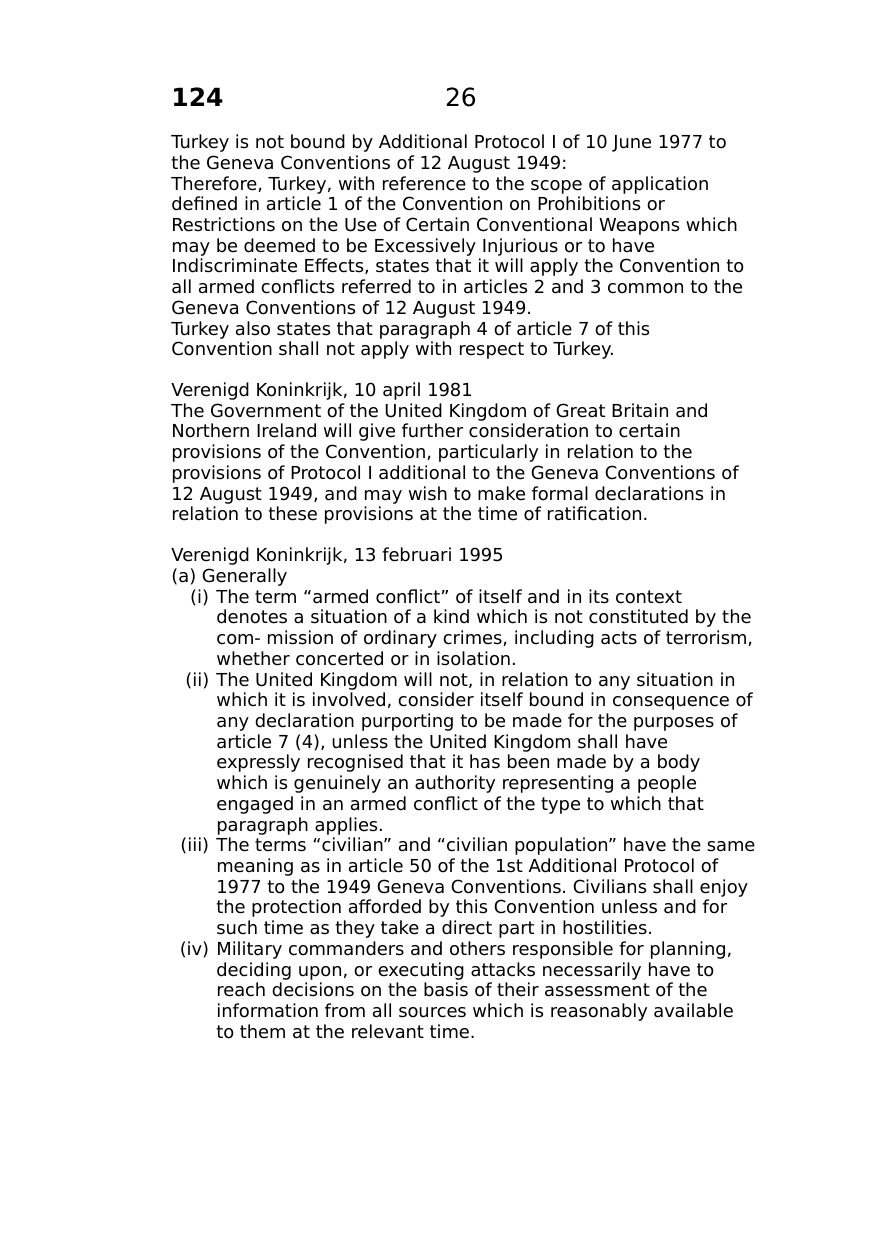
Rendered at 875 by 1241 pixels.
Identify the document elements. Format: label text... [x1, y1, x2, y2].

text Verenigd Koninkrijk, 13 februari 1995 [171, 545, 756, 566]
text The Government of the United Kingdom of Great Britain and Northern Ireland will give further consideration to certain provisions of the Convention, particularly in relation to the provisions of Protocol I additional to the Geneva Conventions of 12 August 1949, and may wish to make formal declarations in relation to these provisions at the time of ratification. [171, 401, 756, 525]
text Turkey also states that paragraph 4 of article 7 of this Convention shall not apply with respect to Turkey. [171, 318, 756, 360]
text (ii) The United Kingdom will not, in relation to any situation in which it is involved, consider itself bound in consequence of any declaration purporting to be made for the purposes of article 7 (4), unless the United Kingdom shall have expressly recognised that it has been made by a body which is genuinely an authority representing a people engaged in an armed conflict of the type to which that paragraph applies. [171, 669, 756, 835]
text Therefore, Turkey, with reference to the scope of application defined in article 1 of the Convention on Prohibitions or Restrictions on the Use of Certain Conventional Weapons which may be deemed to be Excessively Injurious or to have Indiscriminate Effects, states that it will apply the Convention to all armed conflicts referred to in articles 2 and 3 common to the Geneva Conventions of 12 August 1949. [171, 173, 756, 318]
text Verenigd Koninkrijk, 10 april 1981 [171, 380, 756, 401]
text Turkey is not bound by Additional Protocol I of 10 June 1977 to the Geneva Conventions of 12 August 1949: [171, 132, 756, 173]
text (i) The term “armed conflict” of itself and in its context denotes a situation of a kind which is not constituted by the com- mission of ordinary crimes, including acts of terrorism, whether concerted or in isolation. [171, 586, 756, 669]
text (a) Generally [171, 566, 756, 586]
text (iv) Military commanders and others responsible for planning, deciding upon, or executing attacks necessarily have to reach decisions on the basis of their assessment of the information from all sources which is reasonably available to them at the relevant time. [171, 939, 756, 1042]
text (iii) The terms “civilian” and “civilian population” have the same meaning as in article 50 of the 1st Additional Protocol of 1977 to the 1949 Geneva Conventions. Civilians shall enjoy the protection afforded by this Convention unless and for such time as they take a direct part in hostilities. [171, 835, 756, 939]
